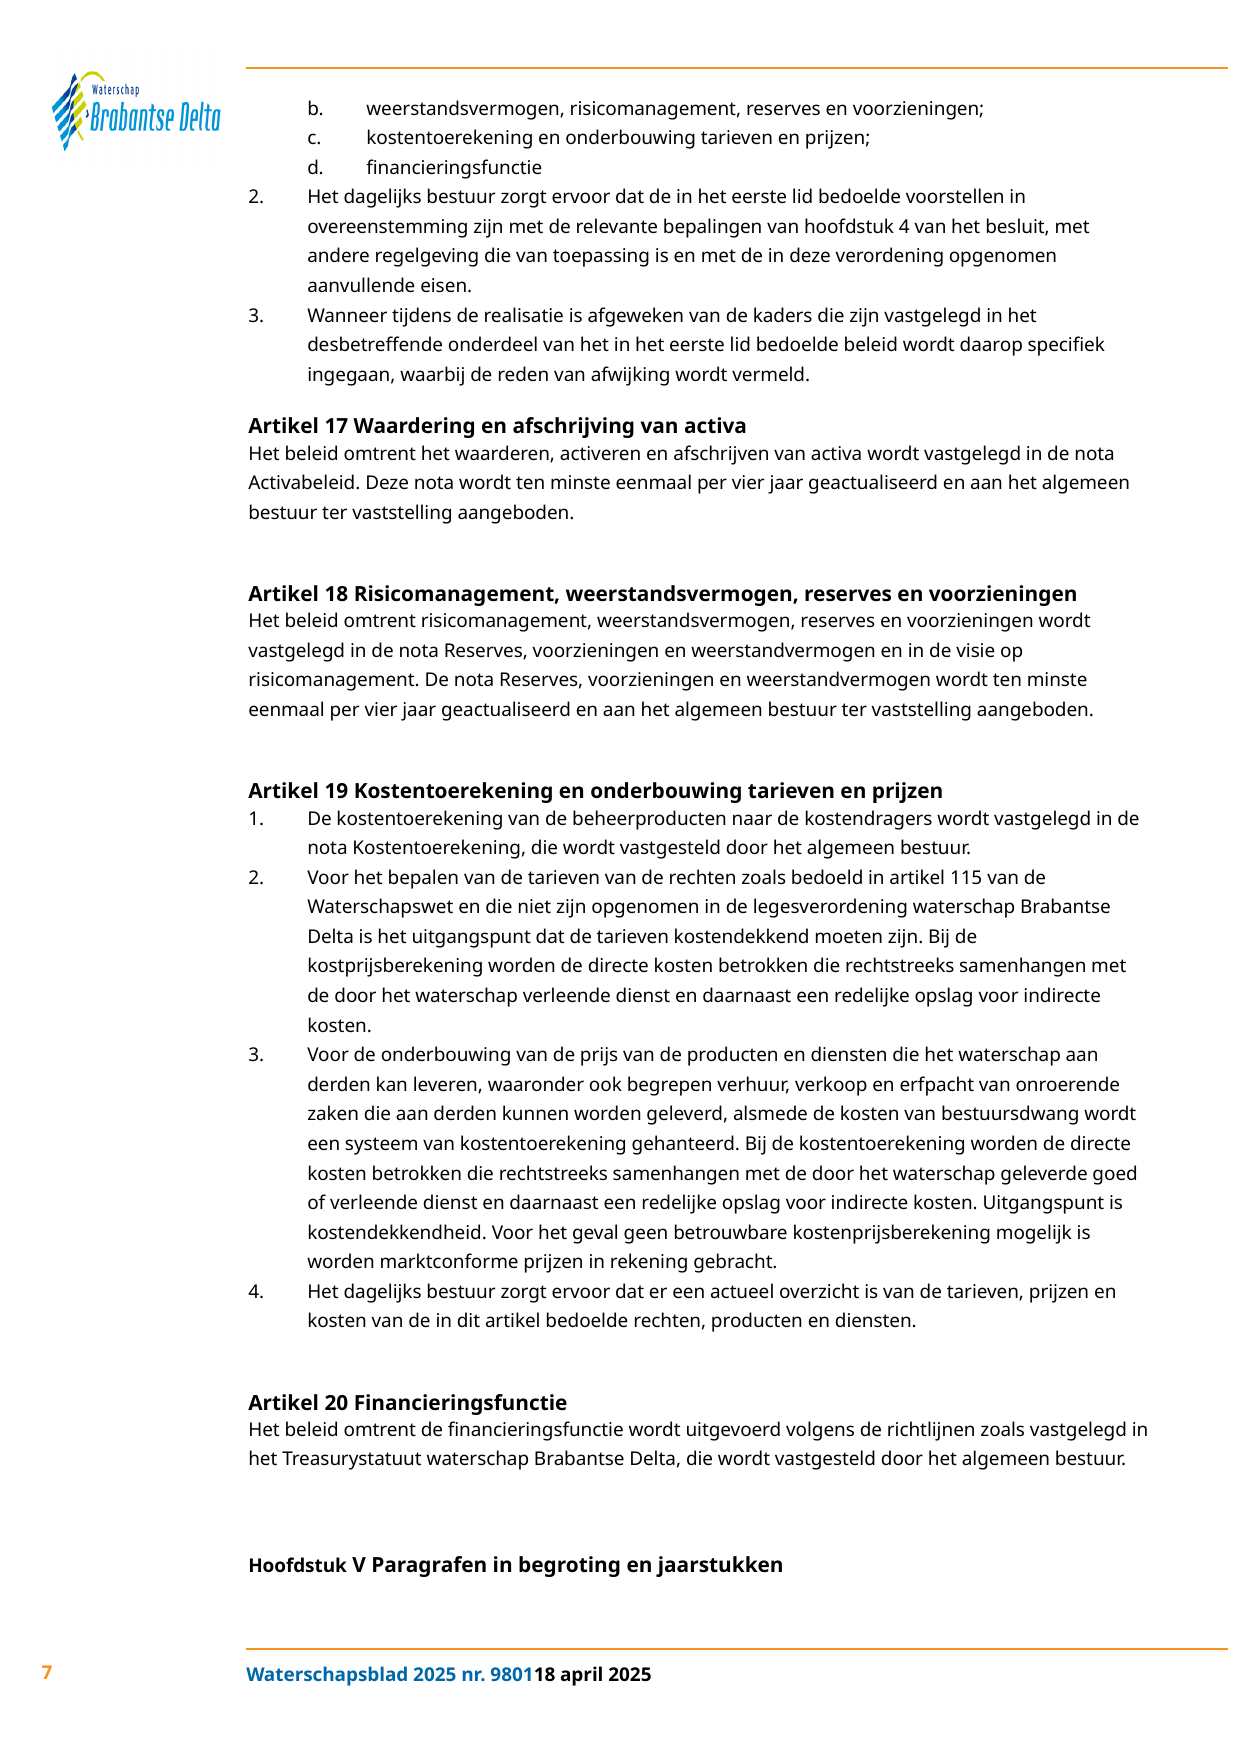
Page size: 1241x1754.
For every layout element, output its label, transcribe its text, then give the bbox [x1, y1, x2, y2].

text Artikel 19 Kostentoerekening en onderbouwing tarieven en prijzen [248, 776, 1152, 805]
text Het beleid omtrent risicomanagement, weerstandsvermogen, reserves en voorzieningen wordt vastgelegd in de nota Reserves, voorzieningen en weerstandvermogen en in de visie op risicomanagement. De nota Reserves, voorzieningen en weerstandvermogen wordt ten minste eenmaal per vier jaar geactualiseerd en aan het algemeen bestuur ter vaststelling aangeboden. [248, 607, 1152, 722]
text Hoofdstuk V Paragrafen in begroting en jaarstukken [248, 1550, 1152, 1579]
list Het dagelijks bestuur zorgt ervoor dat er een actueel overzicht is van de tarieven, prijzen en kosten van de in dit artikel bedoelde rechten, producten en diensten. [248, 1278, 1152, 1333]
list Voor het bepalen van de tarieven van de rechten zoals bedoeld in artikel 115 van de Waterschapswet en die niet zijn opgenomen in de legesverordening waterschap Brabantse Delta is het uitgangspunt dat de tarieven kostendekkend moeten zijn. Bij de kostprijsberekening worden de directe kosten betrokken die rechtstreeks samenhangen met de door het waterschap verleende dienst en daarnaast een redelijke opslag voor indirecte kosten. [248, 864, 1152, 1037]
text Het beleid omtrent het waarderen, activeren en afschrijven van activa wordt vastgelegd in de nota Activabeleid. Deze nota wordt ten minste eenmaal per vier jaar geactualiseerd en aan het algemeen bestuur ter vaststelling aangeboden. [248, 440, 1152, 525]
list Voor de onderbouwing van de prijs van de producten en diensten die het waterschap aan derden kan leveren, waaronder ook begrepen verhuur, verkoop en erfpacht van onroerende zaken die aan derden kunnen worden geleverd, alsmede de kosten van bestuursdwang wordt een systeem van kostentoerekening gehanteerd. Bij de kostentoerekening worden de directe kosten betrokken die rechtstreeks samenhangen met de door het waterschap geleverde goed of verleende dienst en daarnaast een redelijke opslag voor indirecte kosten. Uitgangspunt is kostendekkendheid. Voor het geval geen betrouwbare kostenprijsberekening mogelijk is worden marktconforme prijzen in rekening gebracht. [248, 1041, 1152, 1274]
picture [41, 47, 231, 172]
list weerstandsvermogen, risicomanagement, reserves en voorzieningen; [307, 95, 1152, 121]
list Het dagelijks bestuur zorgt ervoor dat de in het eerste lid bedoelde voorstellen in overeenstemming zijn met de relevante bepalingen van hoofdstuk 4 van het besluit, met andere regelgeving die van toepassing is en met de in deze verordening opgenomen aanvullende eisen. [248, 183, 1152, 298]
list Wanneer tijdens de realisatie is afgeweken van de kaders die zijn vastgelegd in het desbetreffende onderdeel van het in het eerste lid bedoelde beleid wordt daarop specifiek ingegaan, waarbij de reden van afwijking wordt vermeld. [248, 302, 1152, 387]
text Artikel 20 Financieringsfunctie [248, 1388, 1152, 1416]
text Artikel 17 Waardering en afschrijving van activa [248, 411, 1152, 440]
text Artikel 18 Risicomanagement, weerstandsvermogen, reserves en voorzieningen [248, 579, 1152, 607]
text Het beleid omtrent de financieringsfunctie wordt uitgevoerd volgens de richtlijnen zoals vastgelegd in het Treasurystatuut waterschap Brabantse Delta, die wordt vastgesteld door het algemeen bestuur. [248, 1416, 1152, 1471]
list De kostentoerekening van de beheerproducten naar de kostendragers wordt vastgelegd in de nota Kostentoerekening, die wordt vastgesteld door het algemeen bestuur. [248, 805, 1152, 860]
list financieringsfunctie [307, 154, 1152, 180]
list kostentoerekening en onderbouwing tarieven en prijzen; [307, 124, 1152, 150]
